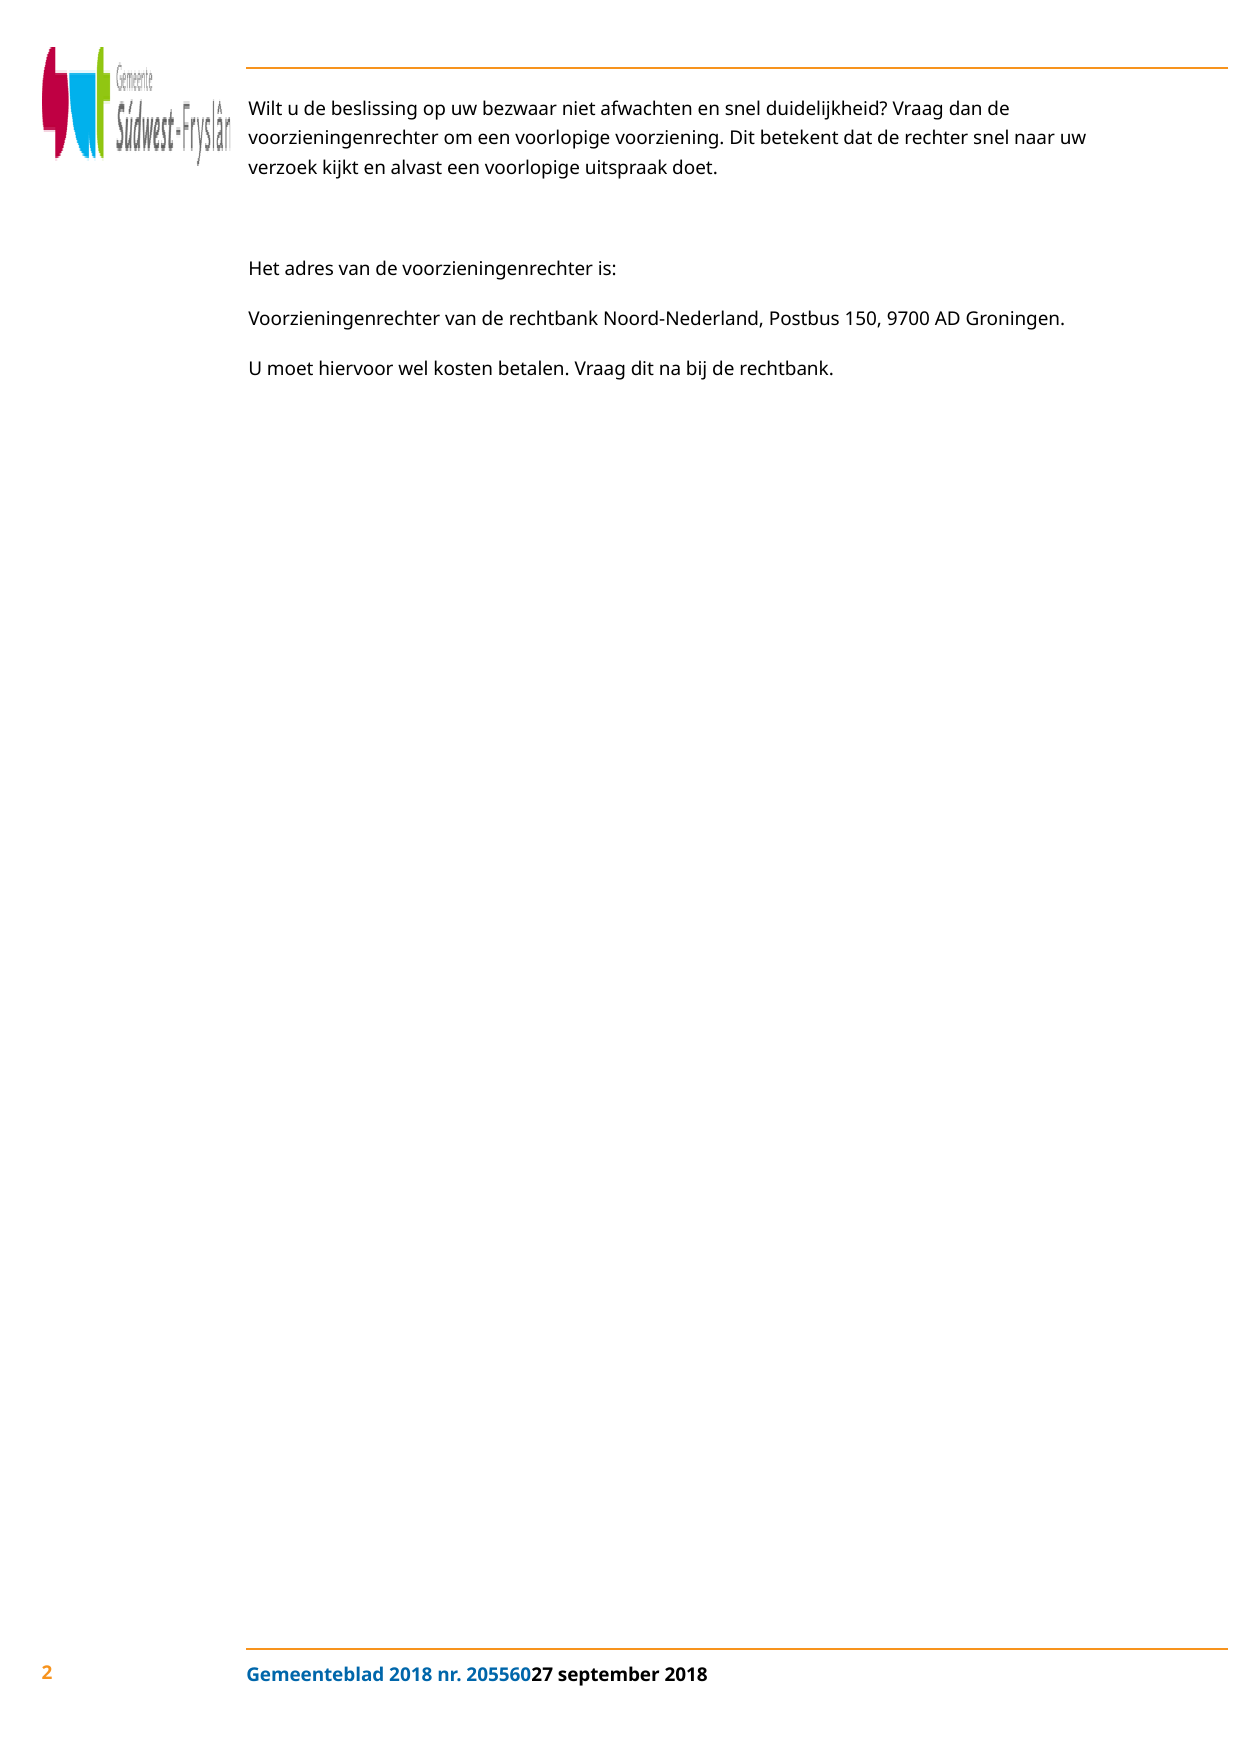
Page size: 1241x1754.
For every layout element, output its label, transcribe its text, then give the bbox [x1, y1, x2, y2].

text U moet hiervoor wel kosten betalen. Vraag dit na bij de rechtbank. [248, 356, 1152, 381]
text Voorzieningenrechter van de rechtbank Noord-Nederland, Postbus 150, 9700 AD Groningen. [248, 305, 1152, 331]
picture [41, 47, 231, 172]
text Wilt u de beslissing op uw bezwaar niet afwachten en snel duidelijkheid? Vraag dan de voorzieningenrechter om een voorlopige voorziening. Dit betekent dat de rechter snel naar uw verzoek kijkt en alvast een voorlopige uitspraak doet. [248, 95, 1152, 180]
text Het adres van de voorzieningenrechter is: [248, 255, 1152, 281]
